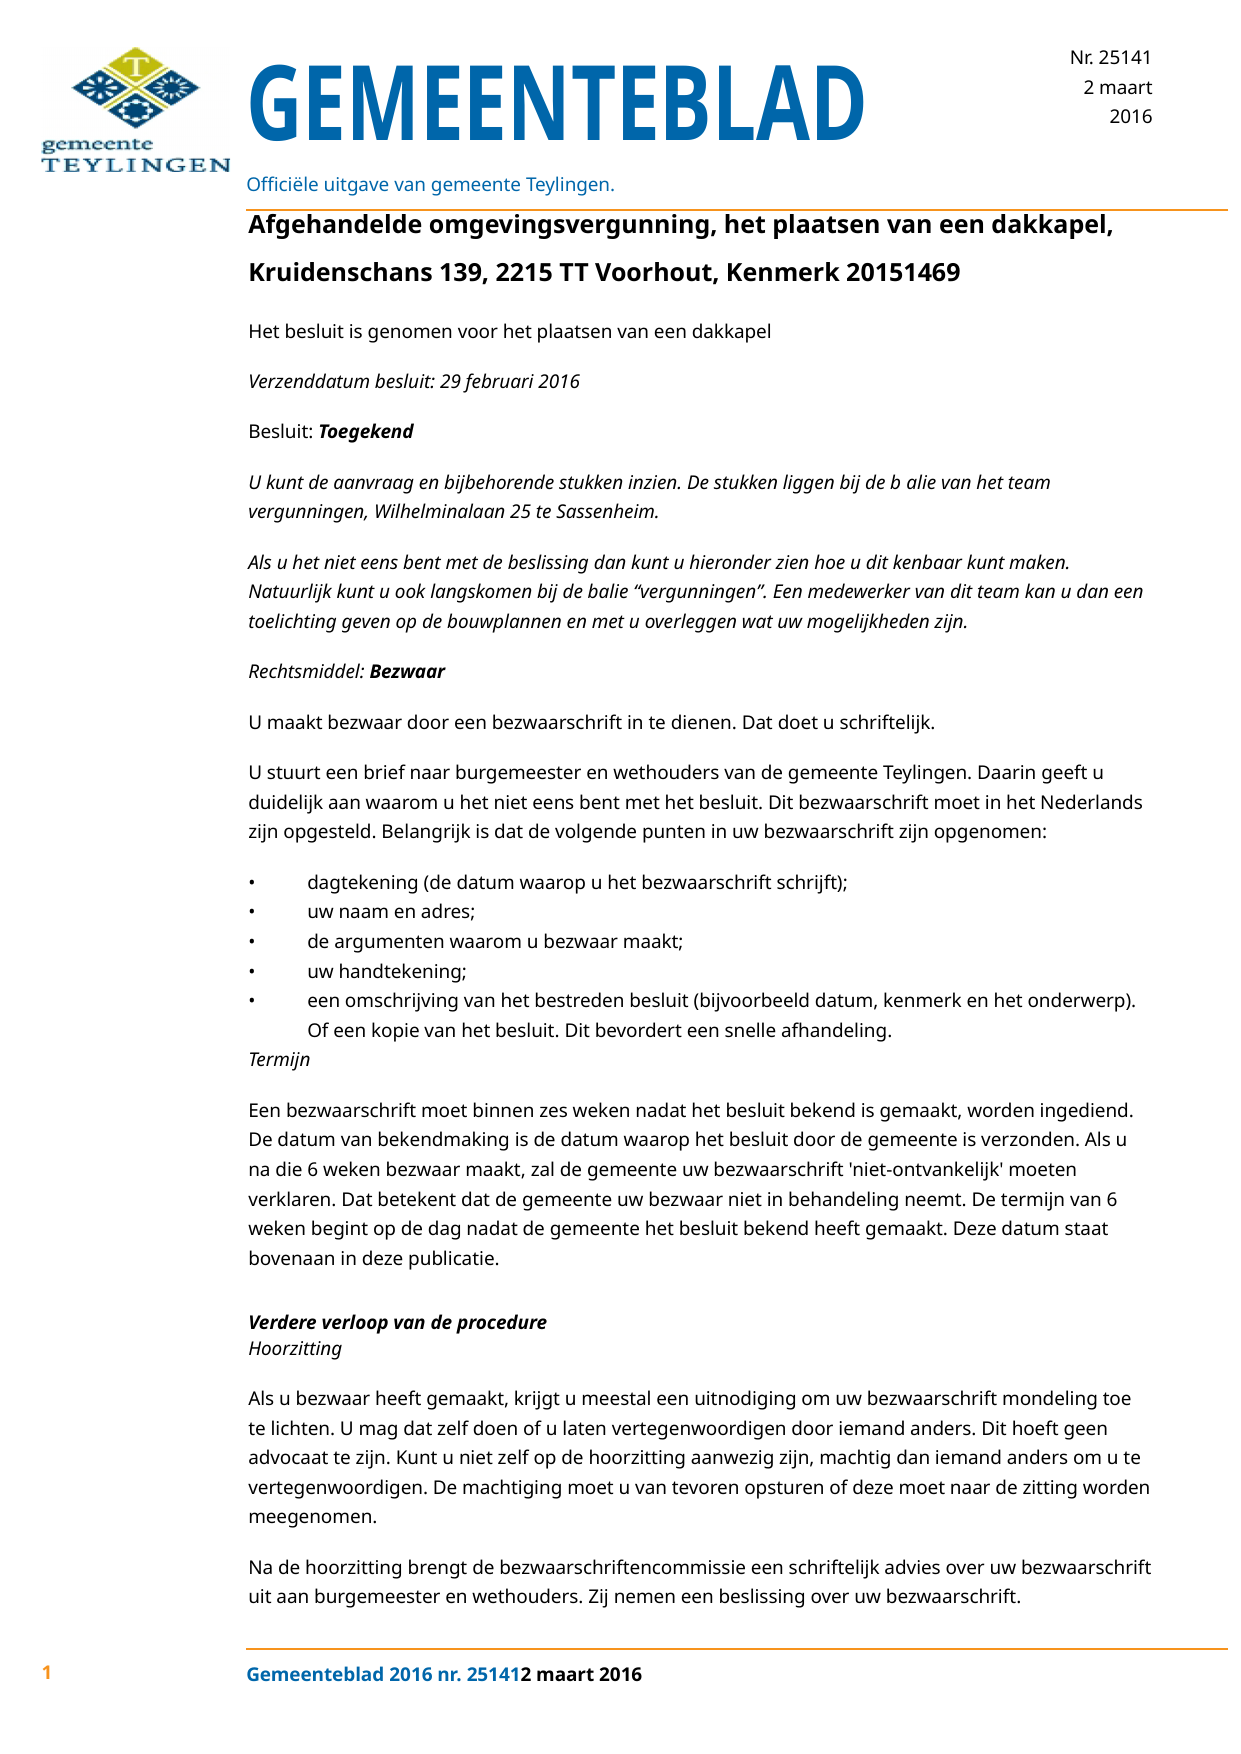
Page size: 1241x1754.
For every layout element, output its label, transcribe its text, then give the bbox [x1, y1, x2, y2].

text Als u bezwaar heeft gemaakt, krijgt u meestal een uitnodiging om uw bezwaarschrift mondeling toe te lichten. U mag dat zelf doen of u laten vertegenwoordigen door iemand anders. Dit hoeft geen advocaat te zijn. Kunt u niet zelf op de hoorzitting aanwezig zijn, machtig dan iemand anders om u te vertegenwoordigen. De machtiging moet u van tevoren opsturen of deze moet naar de zitting worden meegenomen. [248, 1385, 1152, 1529]
text Termijn [248, 1047, 1152, 1072]
text Besluit: Toegekend [248, 419, 1152, 444]
text Als u het niet eens bent met de beslissing dan kunt u hieronder zien hoe u dit kenbaar kunt maken. Natuurlijk kunt u ook langskomen bij de balie “vergunningen”. Een medewerker van dit team kan u dan een toelichting geven op de bouwplannen en met u overleggen wat uw mogelijkheden zijn. [248, 549, 1152, 634]
text Verzenddatum besluit: 29 februari 2016 [248, 368, 1152, 394]
list uw handtekening; [248, 958, 1152, 984]
text Hoorzitting [248, 1335, 1152, 1360]
list uw naam en adres; [248, 899, 1152, 924]
text Rechtsmiddel: Bezwaar [248, 659, 1152, 684]
list de argumenten waarom u bezwaar maakt; [248, 928, 1152, 954]
text U stuurt een brief naar burgemeester en wethouders van de gemeente Teylingen. Daarin geeft u duidelijk aan waarom u het niet eens bent met het besluit. Dit bezwaarschrift moet in het Nederlands zijn opgesteld. Belangrijk is dat de volgende punten in uw bezwaarschrift zijn opgenomen: [248, 759, 1152, 844]
text U kunt de aanvraag en bijbehorende stukken inzien. De stukken liggen bij de b alie van het team vergunningen, Wilhelminalaan 25 te Sassenheim. [248, 469, 1152, 524]
text Afgehandelde omgevingsvergunning, het plaatsen van een dakkapel, Kruidenschans 139, 2215 TT Voorhout, Kenmerk 20151469 [248, 211, 1152, 288]
text Een bezwaarschrift moet binnen zes weken nadat het besluit bekend is gemaakt, worden ingediend. De datum van bekendmaking is de datum waarop het besluit door de gemeente is verzonden. Als u na die 6 weken bezwaar maakt, zal de gemeente uw bezwaarschrift 'niet-ontvankelijk' moeten verklaren. Dat betekent dat de gemeente uw bezwaar niet in behandeling neemt. De termijn van 6 weken begint op de dag nadat de gemeente het besluit bekend heeft gemaakt. Deze datum staat bovenaan in deze publicatie. [248, 1097, 1152, 1271]
list een omschrijving van het bestreden besluit (bijvoorbeeld datum, kenmerk en het onderwerp). Of een kopie van het besluit. Dit bevordert een snelle afhandeling. [248, 987, 1152, 1043]
picture [41, 47, 231, 172]
text Na de hoorzitting brengt de bezwaarschriftencommissie een schriftelijk advies over uw bezwaarschrift uit aan burgemeester en wethouders. Zij nemen een beslissing over uw bezwaarschrift. [248, 1554, 1152, 1609]
text Het besluit is genomen voor het plaatsen van een dakkapel [248, 318, 1152, 344]
text U maakt bezwaar door een bezwaarschrift in te dienen. Dat doet u schriftelijk. [248, 709, 1152, 735]
list dagtekening (de datum waarop u het bezwaarschrift schrijft); [248, 869, 1152, 895]
text Verdere verloop van de procedure [248, 1309, 1152, 1335]
